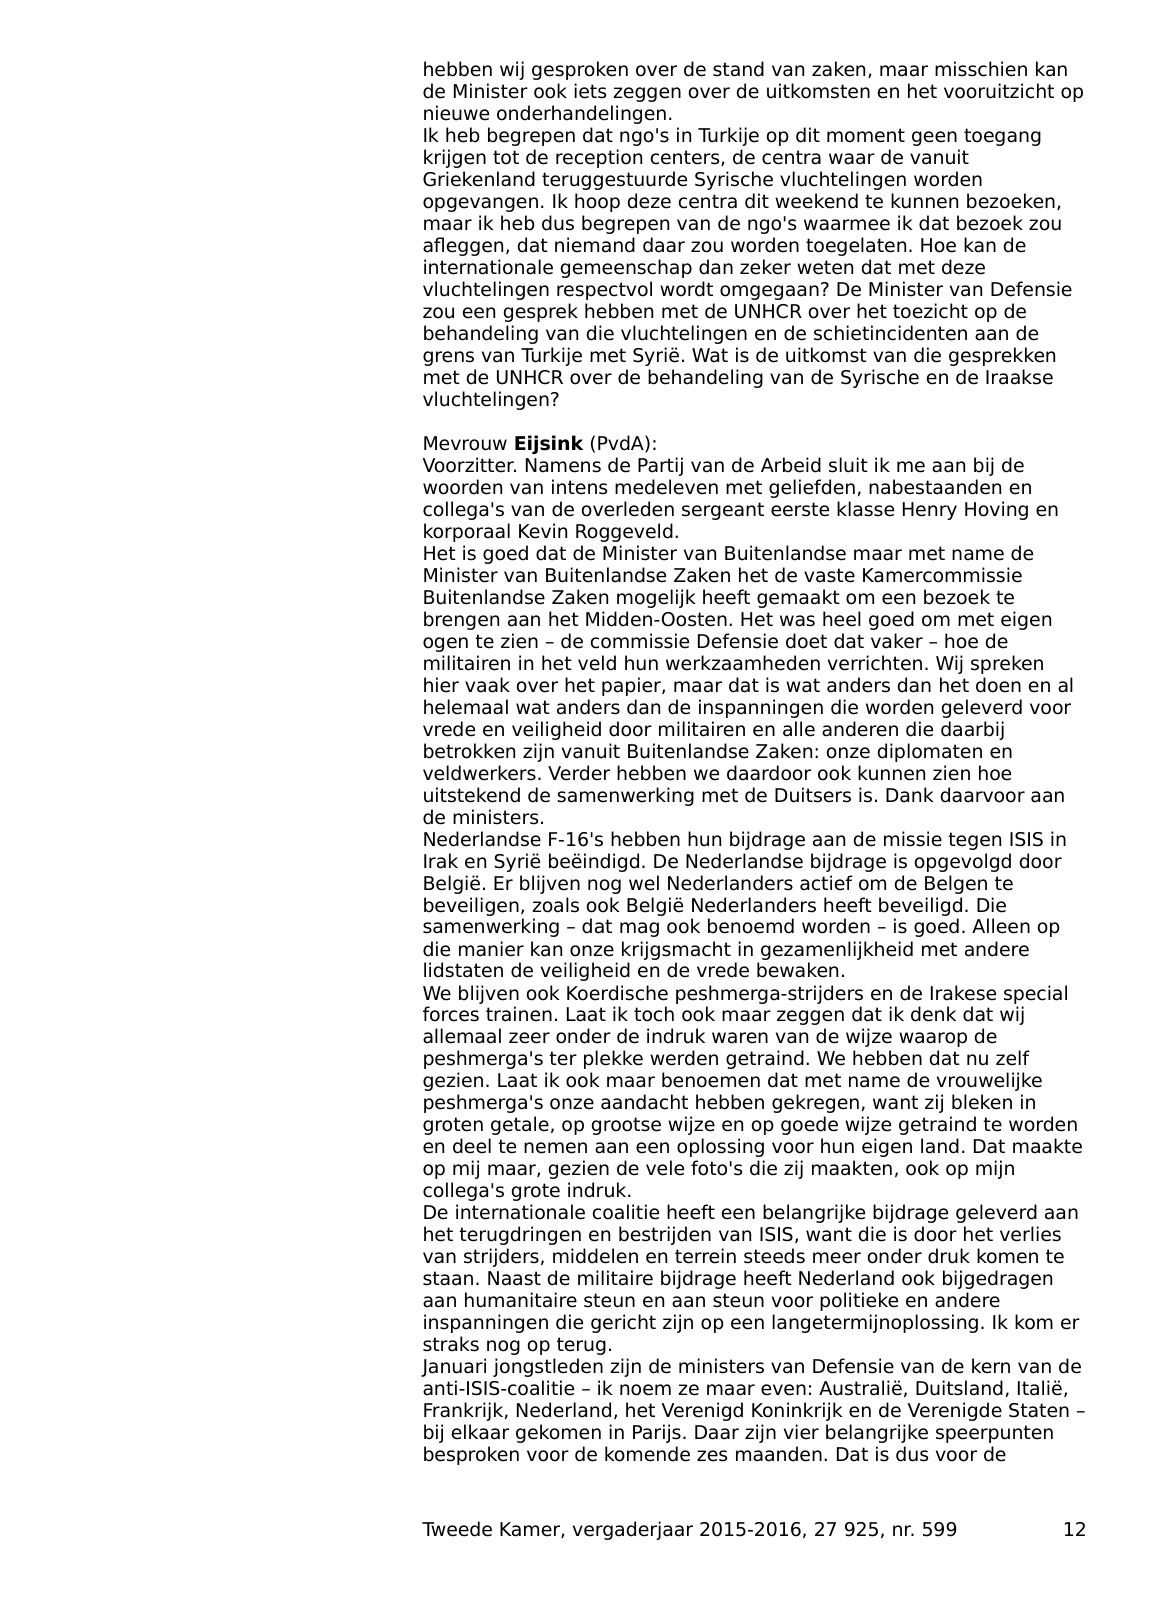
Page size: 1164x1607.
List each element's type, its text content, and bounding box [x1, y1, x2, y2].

text Ik heb begrepen dat ngo's in Turkije op dit moment geen toegang krijgen tot de reception centers, de centra waar de vanuit Griekenland teruggestuurde Syrische vluchtelingen worden opgevangen. Ik hoop deze centra dit weekend te kunnen bezoeken, maar ik heb dus begrepen van de ngo's waarmee ik dat bezoek zou afleggen, dat niemand daar zou worden toegelaten. Hoe kan de internationale gemeenschap dan zeker weten dat met deze vluchtelingen respectvol wordt omgegaan? De Minister van Defensie zou een gesprek hebben met de UNHCR over het toezicht op de behandeling van die vluchtelingen en de schietincidenten aan de grens van Turkije met Syrië. Wat is de uitkomst van die gesprekken met de UNHCR over de behandeling van de Syrische en de Iraakse vluchtelingen? [422, 125, 1087, 411]
text De internationale coalitie heeft een belangrijke bijdrage geleverd aan het terugdringen en bestrijden van ISIS, want die is door het verlies van strijders, middelen en terrein steeds meer onder druk komen te staan. Naast de militaire bijdrage heeft Nederland ook bijgedragen aan humanitaire steun en aan steun voor politieke en andere inspanningen die gericht zijn op een langetermijnoplossing. Ik kom er straks nog op terug. [422, 1202, 1087, 1356]
text hebben wij gesproken over de stand van zaken, maar misschien kan de Minister ook iets zeggen over de uitkomsten en het vooruitzicht op nieuwe onderhandelingen. [422, 59, 1087, 125]
text Het is goed dat de Minister van Buitenlandse maar met name de Minister van Buitenlandse Zaken het de vaste Kamercommissie Buitenlandse Zaken mogelijk heeft gemaakt om een bezoek te brengen aan het Midden-Oosten. Het was heel goed om met eigen ogen te zien – de commissie Defensie doet dat vaker – hoe de militairen in het veld hun werkzaamheden verrichten. Wij spreken hier vaak over het papier, maar dat is wat anders dan het doen en al helemaal wat anders dan de inspanningen die worden geleverd voor vrede en veiligheid door militairen en alle anderen die daarbij betrokken zijn vanuit Buitenlandse Zaken: onze diplomaten en veldwerkers. Verder hebben we daardoor ook kunnen zien hoe uitstekend de samenwerking met de Duitsers is. Dank daarvoor aan de ministers. [422, 543, 1087, 828]
text Nederlandse F-16's hebben hun bijdrage aan de missie tegen ISIS in Irak en Syrië beëindigd. De Nederlandse bijdrage is opgevolgd door België. Er blijven nog wel Nederlanders actief om de Belgen te beveiligen, zoals ook België Nederlanders heeft beveiligd. Die samenwerking – dat mag ook benoemd worden – is goed. Alleen op die manier kan onze krijgsmacht in gezamenlijkheid met andere lidstaten de veiligheid en de vrede bewaken. [422, 828, 1087, 982]
text We blijven ook Koerdische peshmerga-strijders en de Irakese special forces trainen. Laat ik toch ook maar zeggen dat ik denk dat wij allemaal zeer onder de indruk waren van de wijze waarop de peshmerga's ter plekke werden getraind. We hebben dat nu zelf gezien. Laat ik ook maar benoemen dat met name de vrouwelijke peshmerga's onze aandacht hebben gekregen, want zij bleken in groten getale, op grootse wijze en op goede wijze getraind te worden en deel te nemen aan een oplossing voor hun eigen land. Dat maakte op mij maar, gezien de vele foto's die zij maakten, ook op mijn collega's grote indruk. [422, 982, 1087, 1202]
text Januari jongstleden zijn de ministers van Defensie van de kern van de anti-ISIS-coalitie – ik noem ze maar even: Australië, Duitsland, Italië, Frankrijk, Nederland, het Verenigd Koninkrijk en de Verenigde Staten – bij elkaar gekomen in Parijs. Daar zijn vier belangrijke speerpunten besproken voor de komende zes maanden. Dat is dus voor de [422, 1356, 1087, 1466]
text Mevrouw Eijsink (PvdA): [422, 433, 1087, 455]
text Voorzitter. Namens de Partij van de Arbeid sluit ik me aan bij de woorden van intens medeleven met geliefden, nabestaanden en collega's van de overleden sergeant eerste klasse Henry Hoving en korporaal Kevin Roggeveld. [422, 455, 1087, 543]
